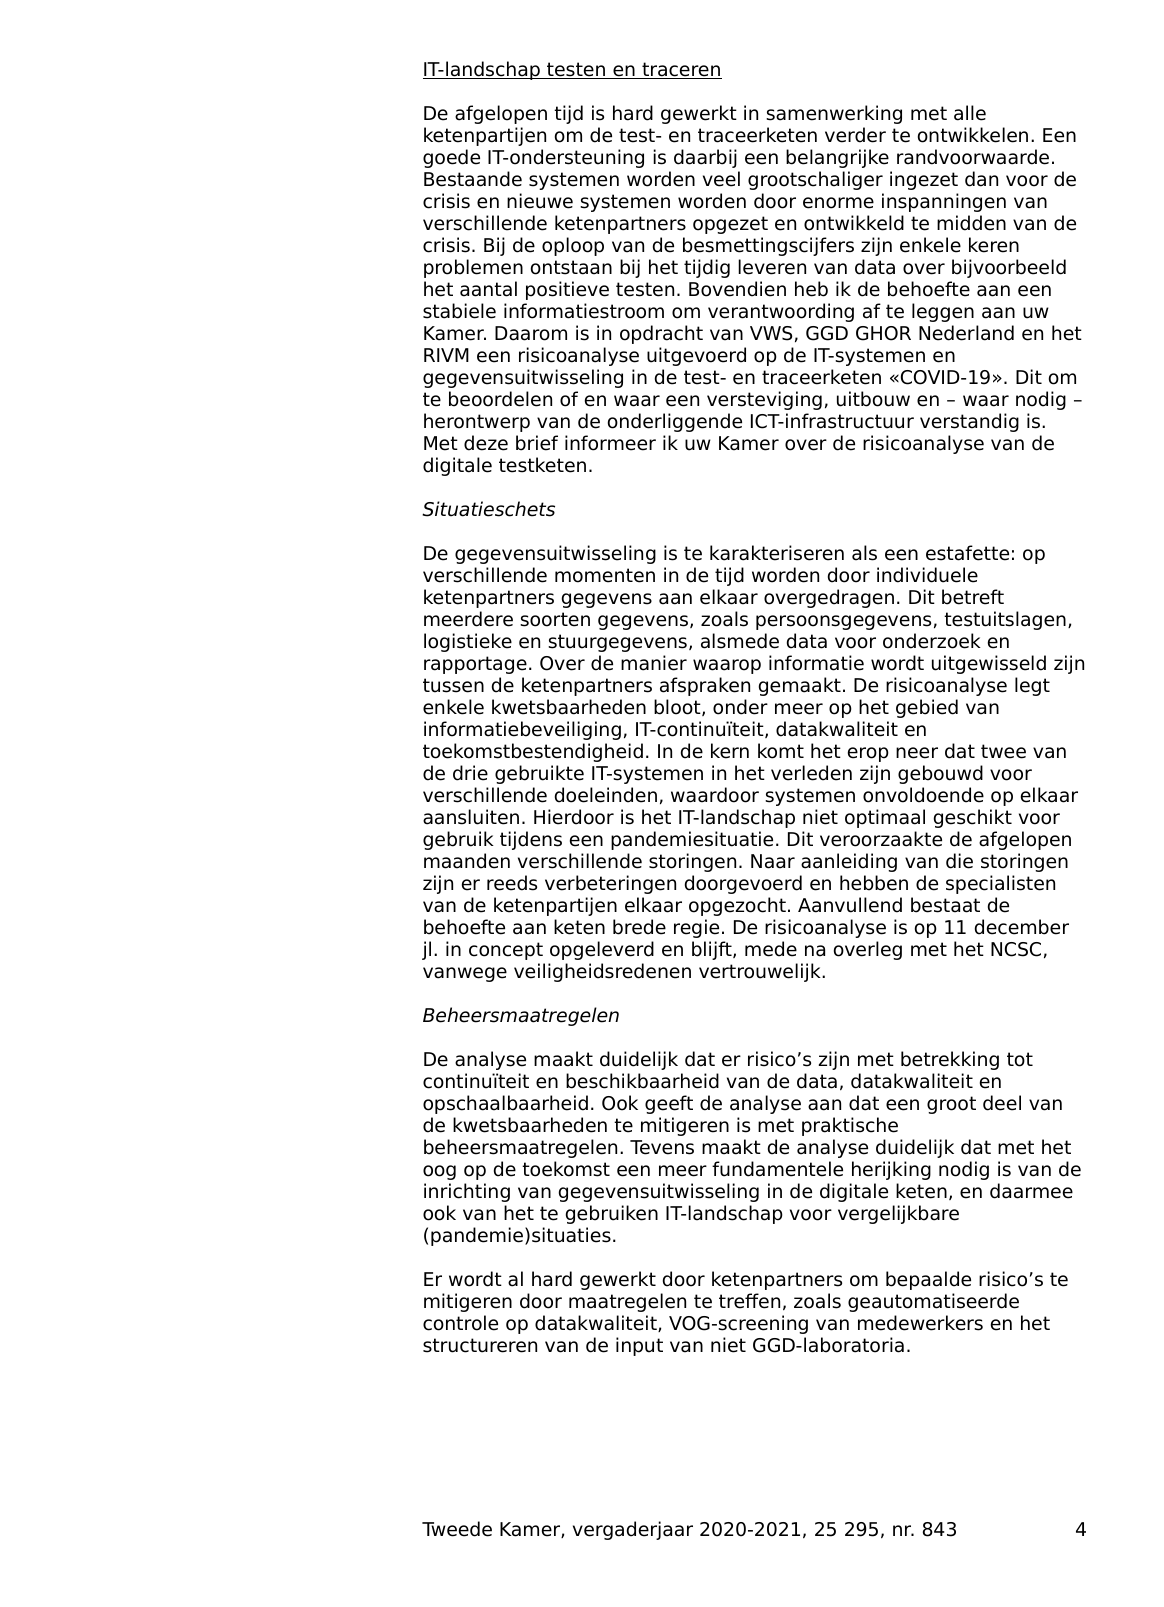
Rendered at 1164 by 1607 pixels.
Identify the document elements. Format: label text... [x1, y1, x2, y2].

text De afgelopen tijd is hard gewerkt in samenwerking met alle ketenpartijen om de test- en traceerketen verder te ontwikkelen. Een goede IT-ondersteuning is daarbij een belangrijke randvoorwaarde. Bestaande systemen worden veel grootschaliger ingezet dan voor de crisis en nieuwe systemen worden door enorme inspanningen van verschillende ketenpartners opgezet en ontwikkeld te midden van de crisis. Bij de oploop van de besmettingscijfers zijn enkele keren problemen ontstaan bij het tijdig leveren van data over bijvoorbeeld het aantal positieve testen. Bovendien heb ik de behoefte aan een stabiele informatiestroom om verantwoording af te leggen aan uw Kamer. Daarom is in opdracht van VWS, GGD GHOR Nederland en het RIVM een risicoanalyse uitgevoerd op de IT-systemen en gegevensuitwisseling in de test- en traceerketen «COVID-19». Dit om te beoordelen of en waar een versteviging, uitbouw en – waar nodig – herontwerp van de onderliggende ICT-infrastructuur verstandig is. Met deze brief informeer ik uw Kamer over de risicoanalyse van de digitale testketen. [422, 103, 1087, 477]
text De gegevensuitwisseling is te karakteriseren als een estafette: op verschillende momenten in de tijd worden door individuele ketenpartners gegevens aan elkaar overgedragen. Dit betreft meerdere soorten gegevens, zoals persoonsgegevens, testuitslagen, logistieke en stuurgegevens, alsmede data voor onderzoek en rapportage. Over de manier waarop informatie wordt uitgewisseld zijn tussen de ketenpartners afspraken gemaakt. De risicoanalyse legt enkele kwetsbaarheden bloot, onder meer op het gebied van informatiebeveiliging, IT-continuïteit, datakwaliteit en toekomstbestendigheid. In de kern komt het erop neer dat twee van de drie gebruikte IT-systemen in het verleden zijn gebouwd voor verschillende doeleinden, waardoor systemen onvoldoende op elkaar aansluiten. Hierdoor is het IT-landschap niet optimaal geschikt voor gebruik tijdens een pandemiesituatie. Dit veroorzaakte de afgelopen maanden verschillende storingen. Naar aanleiding van die storingen zijn er reeds verbeteringen doorgevoerd en hebben de specialisten van de ketenpartijen elkaar opgezocht. Aanvullend bestaat de behoefte aan keten brede regie. De risicoanalyse is op 11 december jl. in concept opgeleverd en blijft, mede na overleg met het NCSC, vanwege veiligheidsredenen vertrouwelijk. [422, 543, 1087, 983]
subtitle Beheersmaatregelen [422, 1005, 1087, 1027]
text De analyse maakt duidelijk dat er risico’s zijn met betrekking tot continuïteit en beschikbaarheid van de data, datakwaliteit en opschaalbaarheid. Ook geeft de analyse aan dat een groot deel van de kwetsbaarheden te mitigeren is met praktische beheersmaatregelen. Tevens maakt de analyse duidelijk dat met het oog op de toekomst een meer fundamentele herijking nodig is van de inrichting van gegevensuitwisseling in de digitale keten, en daarmee ook van het te gebruiken IT-landschap voor vergelijkbare (pandemie)situaties. [422, 1049, 1087, 1247]
subtitle IT-landschap testen en traceren [422, 59, 1087, 81]
subtitle Situatieschets [422, 499, 1087, 521]
text Er wordt al hard gewerkt door ketenpartners om bepaalde risico’s te mitigeren door maatregelen te treffen, zoals geautomatiseerde controle op datakwaliteit, VOG-screening van medewerkers en het structureren van de input van niet GGD-laboratoria. [422, 1269, 1087, 1357]
